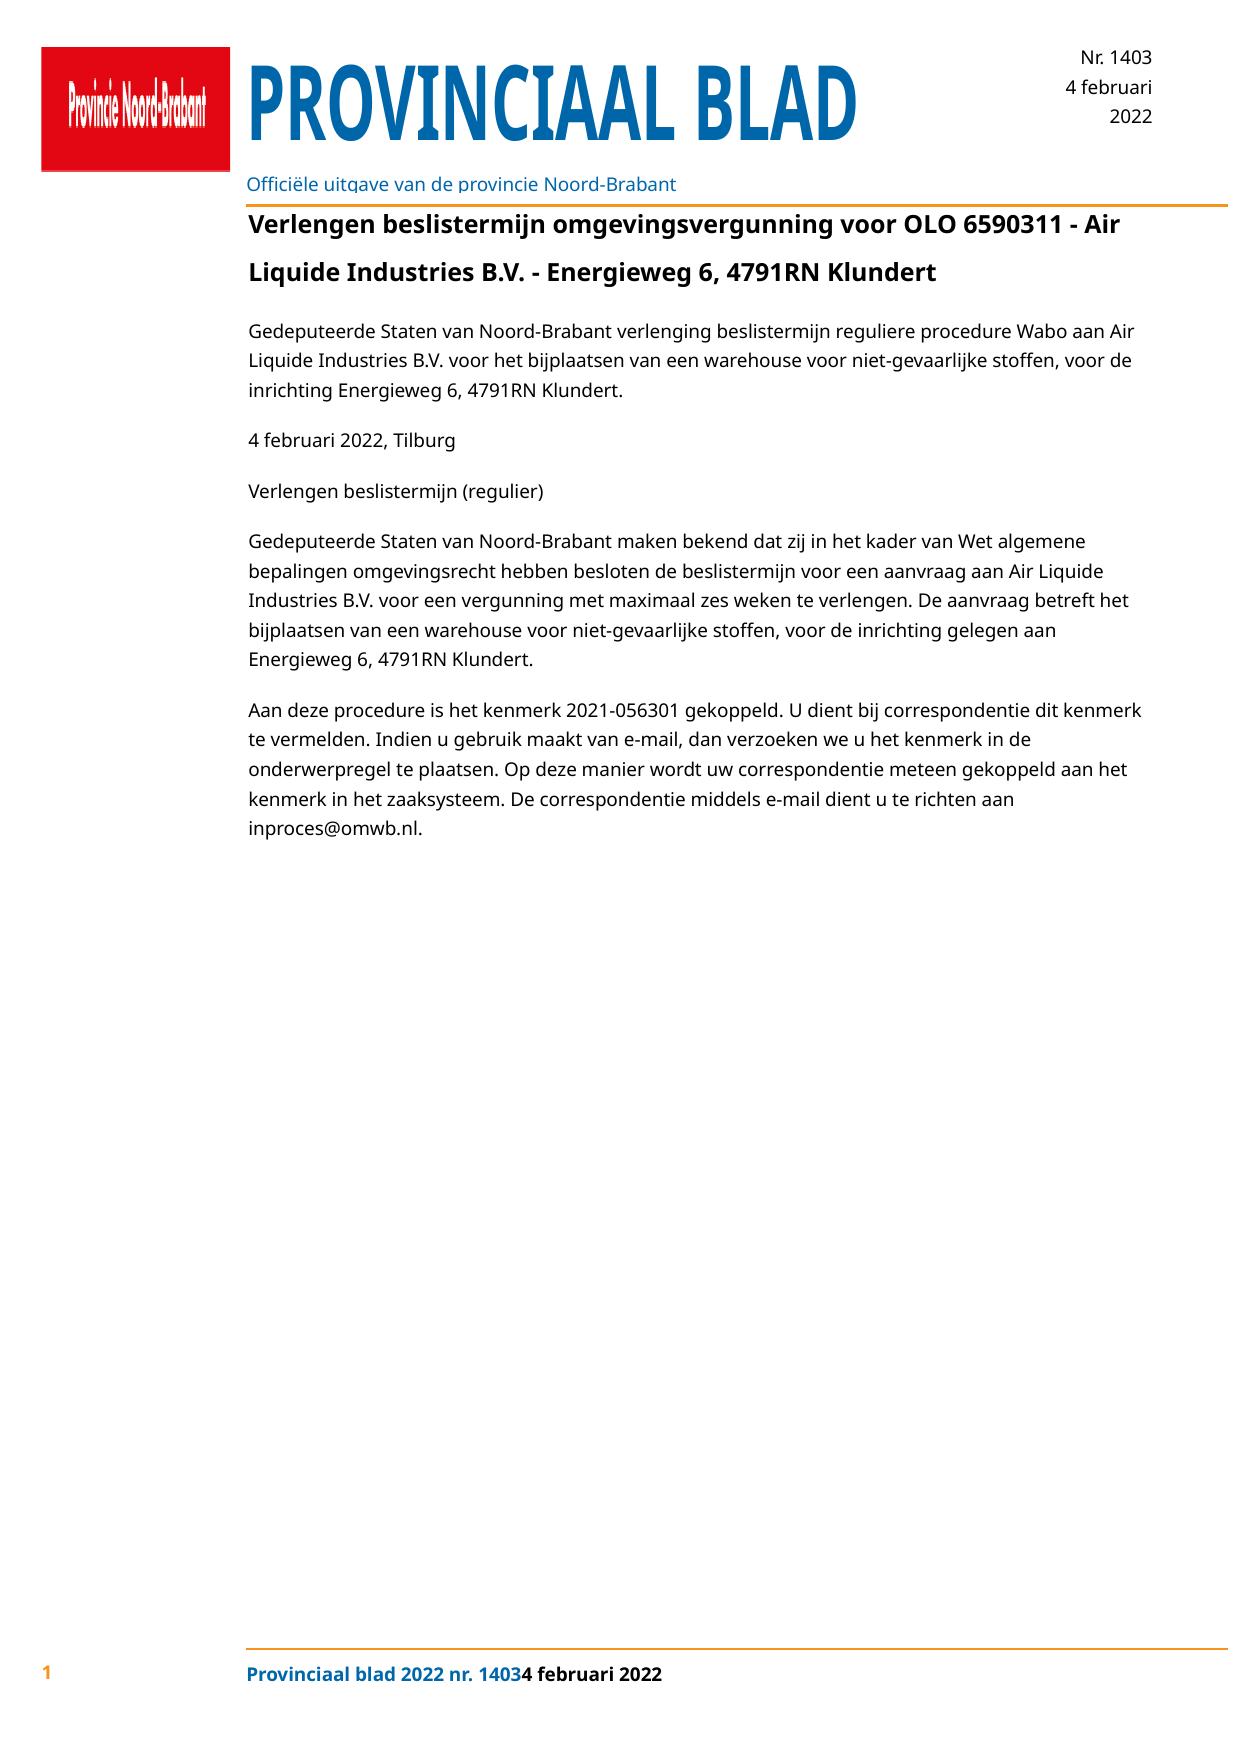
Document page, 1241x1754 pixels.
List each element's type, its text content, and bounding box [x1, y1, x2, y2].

text Gedeputeerde Staten van Noord-Brabant maken bekend dat zij in het kader van Wet algemene bepalingen omgevingsrecht hebben besloten de beslistermijn voor een aanvraag aan Air Liquide Industries B.V. voor een vergunning met maximaal zes weken te verlengen. De aanvraag betreft het bijplaatsen van een warehouse voor niet-gevaarlijke stoffen, voor de inrichting gelegen aan Energieweg 6, 4791RN Klundert. [248, 528, 1152, 672]
text Gedeputeerde Staten van Noord-Brabant verlenging beslistermijn reguliere procedure Wabo aan Air Liquide Industries B.V. voor het bijplaatsen van een warehouse voor niet-gevaarlijke stoffen, voor de inrichting Energieweg 6, 4791RN Klundert. [248, 318, 1152, 403]
text Verlengen beslistermijn omgevingsvergunning voor OLO 6590311 - Air Liquide Industries B.V. - Energieweg 6, 4791RN Klundert [248, 207, 1152, 288]
text Verlengen beslistermijn (regulier) [248, 478, 1152, 504]
text Aan deze procedure is het kenmerk 2021-056301 gekoppeld. U dient bij correspondentie dit kenmerk te vermelden. Indien u gebruik maakt van e-mail, dan verzoeken we u het kenmerk in de onderwerpregel te plaatsen. Op deze manier wordt uw correspondentie meteen gekoppeld aan het kenmerk in het zaaksysteem. De correspondentie middels e-mail dient u te richten aan inproces@omwb.nl. [248, 697, 1152, 841]
picture [41, 47, 231, 172]
text 4 februari 2022, Tilburg [248, 427, 1152, 453]
